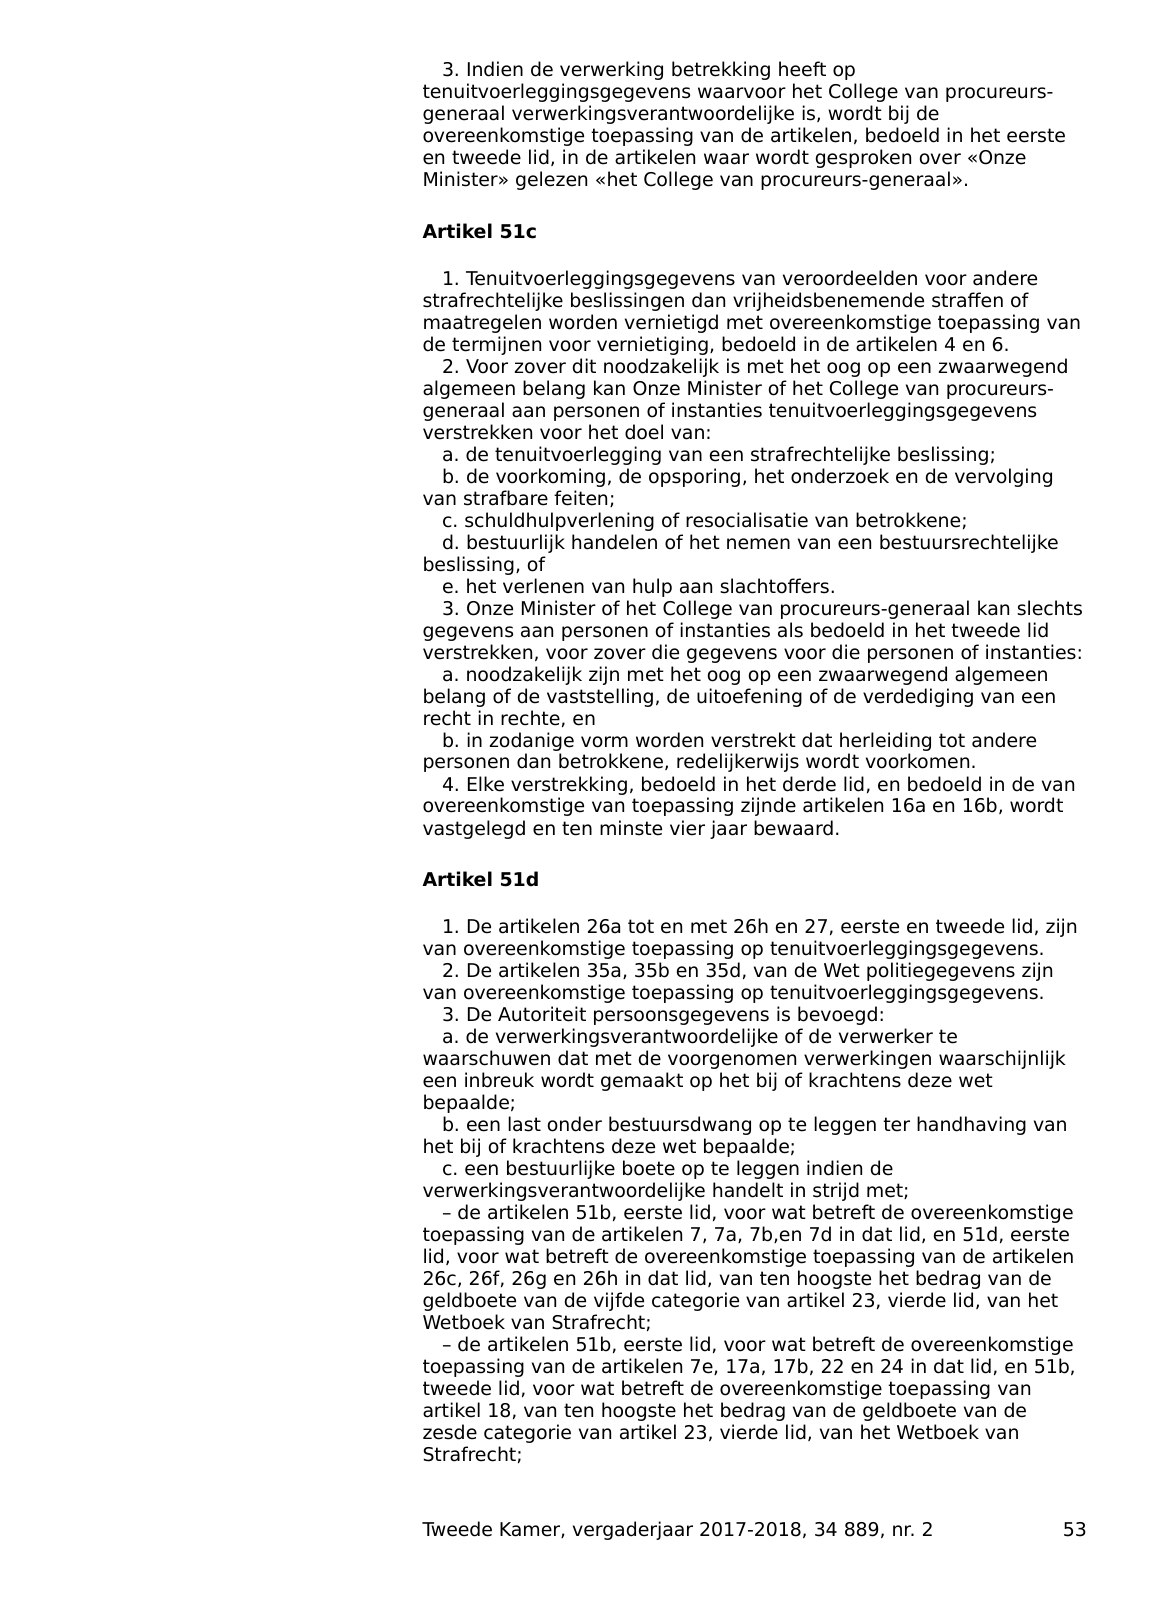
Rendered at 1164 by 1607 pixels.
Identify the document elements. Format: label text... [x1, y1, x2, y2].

text 3. De Autoriteit persoonsgegevens is bevoegd: [422, 1004, 1087, 1026]
text – de artikelen 51b, eerste lid, voor wat betreft de overeenkomstige toepassing van de artikelen 7e, 17a, 17b, 22 en 24 in dat lid, en 51b, tweede lid, voor wat betreft de overeenkomstige toepassing van artikel 18, van ten hoogste het bedrag van de geldboete van de zesde categorie van artikel 23, vierde lid, van het Wetboek van Strafrecht; [422, 1334, 1087, 1466]
text e. het verlenen van hulp aan slachtoffers. [422, 576, 1087, 598]
text d. bestuurlijk handelen of het nemen van een bestuursrechtelijke beslissing, of [422, 532, 1087, 576]
text a. de verwerkingsverantwoordelijke of de verwerker te waarschuwen dat met de voorgenomen verwerkingen waarschijnlijk een inbreuk wordt gemaakt op het bij of krachtens deze wet bepaalde; [422, 1026, 1087, 1114]
text b. een last onder bestuursdwang op te leggen ter handhaving van het bij of krachtens deze wet bepaalde; [422, 1114, 1087, 1158]
text a. de tenuitvoerlegging van een strafrechtelijke beslissing; [422, 444, 1087, 466]
text 1. De artikelen 26a tot en met 26h en 27, eerste en tweede lid, zijn van overeenkomstige toepassing op tenuitvoerleggingsgegevens. [422, 916, 1087, 960]
text 4. Elke verstrekking, bedoeld in het derde lid, en bedoeld in de van overeenkomstige van toepassing zijnde artikelen 16a en 16b, wordt vastgelegd en ten minste vier jaar bewaard. [422, 773, 1087, 839]
text b. in zodanige vorm worden verstrekt dat herleiding tot andere personen dan betrokkene, redelijkerwijs wordt voorkomen. [422, 729, 1087, 773]
text 2. Voor zover dit noodzakelijk is met het oog op een zwaarwegend algemeen belang kan Onze Minister of het College van procureurs-generaal aan personen of instanties tenuitvoerleggingsgegevens verstrekken voor het doel van: [422, 356, 1087, 444]
text c. schuldhulpverlening of resocialisatie van betrokkene; [422, 510, 1087, 532]
text a. noodzakelijk zijn met het oog op een zwaarwegend algemeen belang of de vaststelling, de uitoefening of de verdediging van een recht in rechte, en [422, 663, 1087, 729]
text 3. Indien de verwerking betrekking heeft op tenuitvoerleggingsgegevens waarvoor het College van procureurs-generaal verwerkingsverantwoordelijke is, wordt bij de overeenkomstige toepassing van de artikelen, bedoeld in het eerste en tweede lid, in de artikelen waar wordt gesproken over «Onze Minister» gelezen «het College van procureurs-generaal». [422, 59, 1087, 191]
text 1. Tenuitvoerleggingsgegevens van veroordeelden voor andere strafrechtelijke beslissingen dan vrijheidsbenemende straffen of maatregelen worden vernietigd met overeenkomstige toepassing van de termijnen voor vernietiging, bedoeld in de artikelen 4 en 6. [422, 268, 1087, 356]
subtitle Artikel 51c [422, 221, 1087, 243]
text 2. De artikelen 35a, 35b en 35d, van de Wet politiegegevens zijn van overeenkomstige toepassing op tenuitvoerleggingsgegevens. [422, 960, 1087, 1004]
subtitle Artikel 51d [422, 869, 1087, 891]
text b. de voorkoming, de opsporing, het onderzoek en de vervolging van strafbare feiten; [422, 466, 1087, 510]
text – de artikelen 51b, eerste lid, voor wat betreft de overeenkomstige toepassing van de artikelen 7, 7a, 7b,en 7d in dat lid, en 51d, eerste lid, voor wat betreft de overeenkomstige toepassing van de artikelen 26c, 26f, 26g en 26h in dat lid, van ten hoogste het bedrag van de geldboete van de vijfde categorie van artikel 23, vierde lid, van het Wetboek van Strafrecht; [422, 1202, 1087, 1334]
text c. een bestuurlijke boete op te leggen indien de verwerkingsverantwoordelijke handelt in strijd met; [422, 1158, 1087, 1202]
text 3. Onze Minister of het College van procureurs-generaal kan slechts gegevens aan personen of instanties als bedoeld in het tweede lid verstrekken, voor zover die gegevens voor die personen of instanties: [422, 598, 1087, 663]
